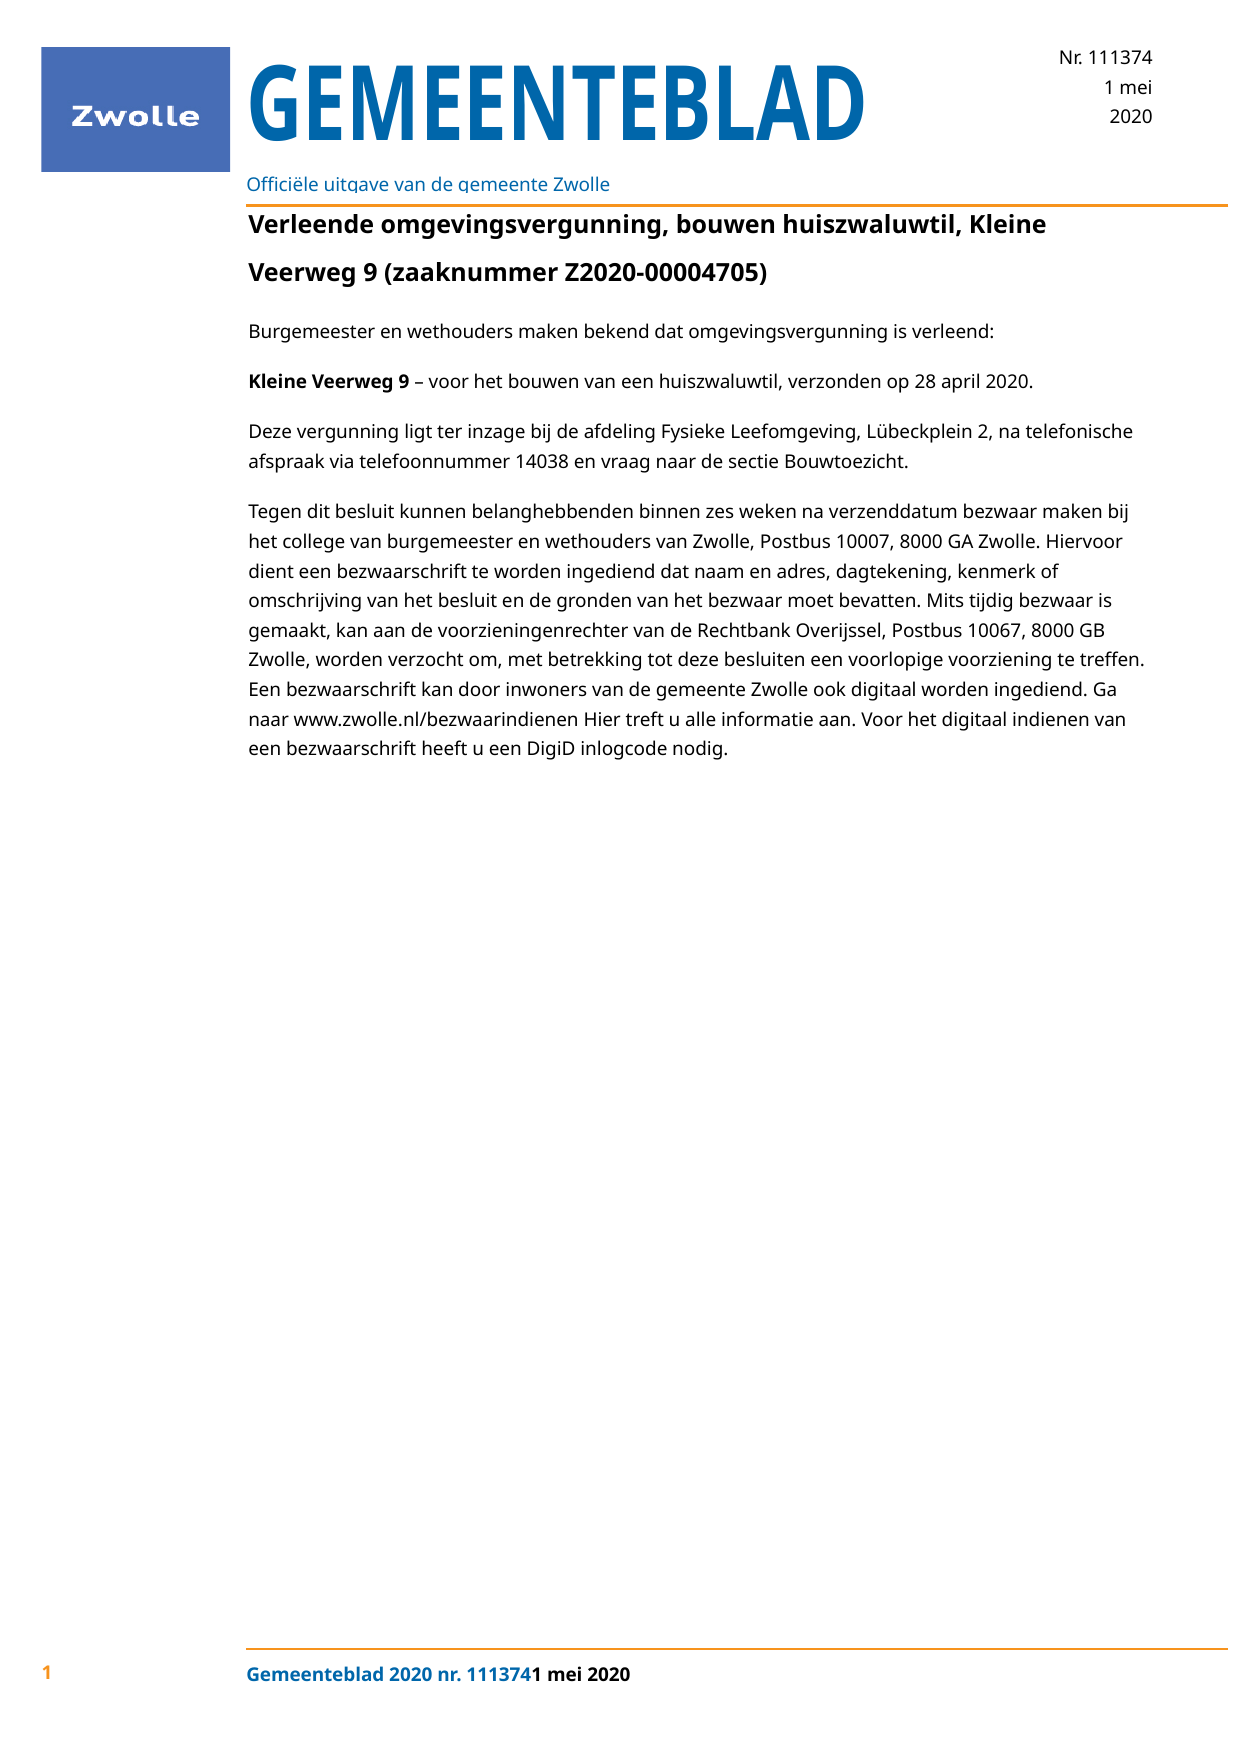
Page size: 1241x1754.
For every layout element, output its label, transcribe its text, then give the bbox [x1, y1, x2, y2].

text Kleine Veerweg 9 – voor het bouwen van een huiszwaluwtil, verzonden op 28 april 2020. [248, 368, 1152, 394]
text Verleende omgevingsvergunning, bouwen huiszwaluwtil, Kleine Veerweg 9 (zaaknummer Z2020-00004705) [248, 207, 1152, 288]
text Deze vergunning ligt ter inzage bij de afdeling Fysieke Leefomgeving, Lübeckplein 2, na telefonische afspraak via telefoonnummer 14038 en vraag naar de sectie Bouwtoezicht. [248, 419, 1152, 474]
picture [41, 47, 231, 172]
text Burgemeester en wethouders maken bekend dat omgevingsvergunning is verleend: [248, 318, 1152, 344]
text Tegen dit besluit kunnen belanghebbenden binnen zes weken na verzenddatum bezwaar maken bij het college van burgemeester en wethouders van Zwolle, Postbus 10007, 8000 GA Zwolle. Hiervoor dient een bezwaarschrift te worden ingediend dat naam en adres, dagtekening, kenmerk of omschrijving van het besluit en de gronden van het bezwaar moet bevatten. Mits tijdig bezwaar is gemaakt, kan aan de voorzieningenrechter van de Rechtbank Overijssel, Postbus 10067, 8000 GB Zwolle, worden verzocht om, met betrekking tot deze besluiten een voorlopige voorziening te treffen. Een bezwaarschrift kan door inwoners van de gemeente Zwolle ook digitaal worden ingediend. Ga naar www.zwolle.nl/bezwaarindienen Hier treft u alle informatie aan. Voor het digitaal indienen van een bezwaarschrift heeft u een DigiD inlogcode nodig. [248, 499, 1152, 761]
